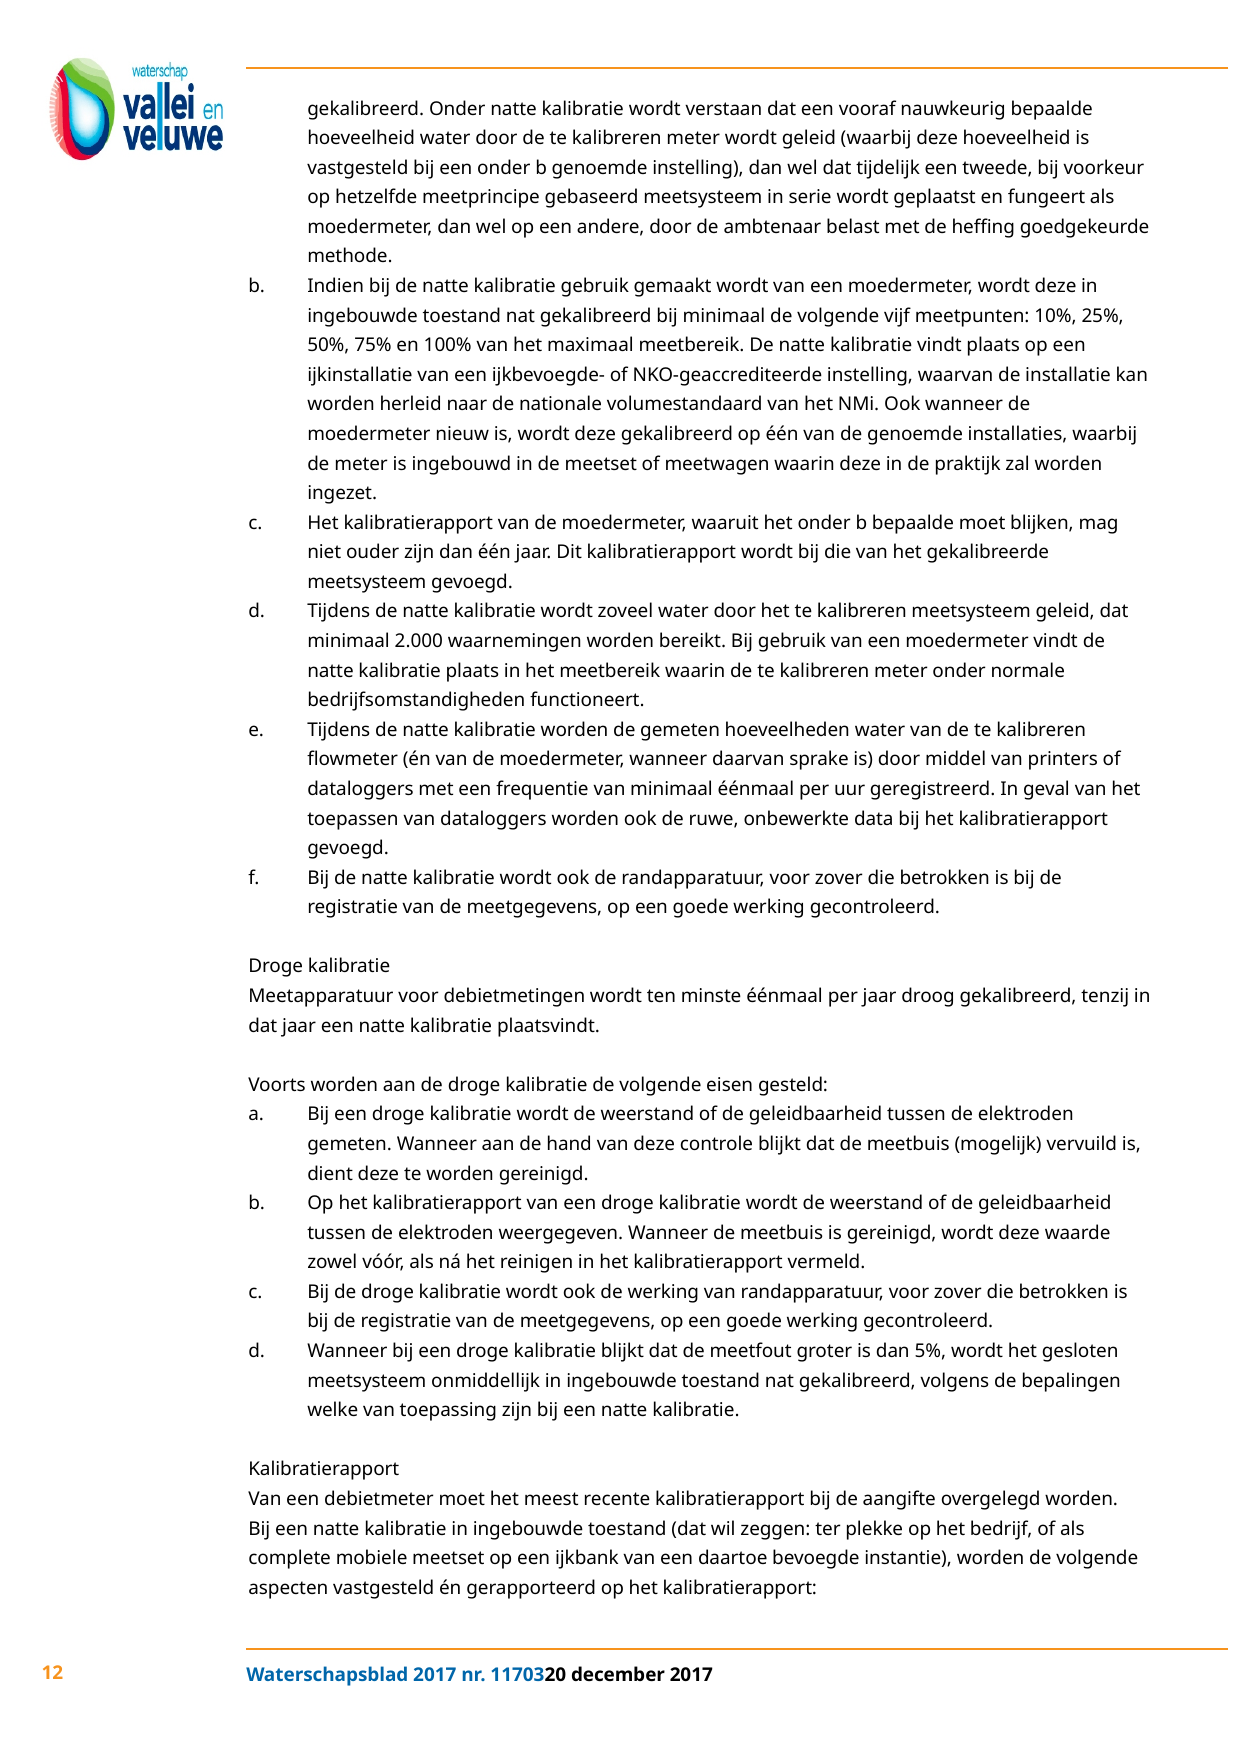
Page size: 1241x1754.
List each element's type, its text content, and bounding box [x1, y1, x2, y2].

text Droge kalibratie [248, 953, 1152, 978]
list Tijdens de natte kalibratie wordt zoveel water door het te kalibreren meetsysteem geleid, dat minimaal 2.000 waarnemingen worden bereikt. Bij gebruik van een moedermeter vindt de natte kalibratie plaats in het meetbereik waarin de te kalibreren meter onder normale bedrijfsomstandigheden functioneert. [248, 598, 1152, 712]
list Op het kalibratierapport van een droge kalibratie wordt de weerstand of de geleidbaarheid tussen de elektroden weergegeven. Wanneer de meetbuis is gereinigd, wordt deze waarde zowel vóór, als ná het reinigen in het kalibratierapport vermeld. [248, 1189, 1152, 1274]
text Bij een natte kalibratie in ingebouwde toestand (dat wil zeggen: ter plekke op het bedrijf, of als complete mobiele meetset op een ijkbank van een daartoe bevoegde instantie), worden de volgende aspecten vastgesteld én gerapporteerd op het kalibratierapport: [248, 1515, 1152, 1600]
text Voorts worden aan de droge kalibratie de volgende eisen gesteld: [248, 1071, 1152, 1097]
list Bij de natte kalibratie wordt ook de randapparatuur, voor zover die betrokken is bij de registratie van de meetgegevens, op een goede werking gecontroleerd. [248, 864, 1152, 919]
list Wanneer bij een droge kalibratie blijkt dat de meetfout groter is dan 5%, wordt het gesloten meetsysteem onmiddellijk in ingebouwde toestand nat gekalibreerd, volgens de bepalingen welke van toepassing zijn bij een natte kalibratie. [248, 1337, 1152, 1422]
list Tijdens de natte kalibratie worden de gemeten hoeveelheden water van de te kalibreren flowmeter (én van de moedermeter, wanneer daarvan sprake is) door middel van printers of dataloggers met een frequentie van minimaal éénmaal per uur geregistreerd. In geval van het toepassen van dataloggers worden ook de ruwe, onbewerkte data bij het kalibratierapport gevoegd. [248, 716, 1152, 860]
list Bij de droge kalibratie wordt ook de werking van randapparatuur, voor zover die betrokken is bij de registratie van de meetgegevens, op een goede werking gecontroleerd. [248, 1278, 1152, 1333]
list Bij een droge kalibratie wordt de weerstand of de geleidbaarheid tussen de elektroden gemeten. Wanneer aan de hand van deze controle blijkt dat de meetbuis (mogelijk) vervuild is, dient deze te worden gereinigd. [248, 1101, 1152, 1186]
text Van een debietmeter moet het meest recente kalibratierapport bij de aangifte overgelegd worden. [248, 1485, 1152, 1511]
list gekalibreerd. Onder natte kalibratie wordt verstaan dat een vooraf nauwkeurig bepaalde hoeveelheid water door de te kalibreren meter wordt geleid (waarbij deze hoeveelheid is vastgesteld bij een onder b genoemde instelling), dan wel dat tijdelijk een tweede, bij voorkeur op hetzelfde meetprincipe gebaseerd meetsysteem in serie wordt geplaatst en fungeert als moedermeter, dan wel op een andere, door de ambtenaar belast met de heffing goedgekeurde methode. [248, 95, 1152, 268]
text Kalibratierapport [248, 1456, 1152, 1481]
list Indien bij de natte kalibratie gebruik gemaakt wordt van een moedermeter, wordt deze in ingebouwde toestand nat gekalibreerd bij minimaal de volgende vijf meetpunten: 10%, 25%, 50%, 75% en 100% van het maximaal meetbereik. De natte kalibratie vindt plaats op een ijkinstallatie van een ijkbevoegde- of NKO-geaccrediteerde instelling, waarvan de installatie kan worden herleid naar de nationale volumestandaard van het NMi. Ook wanneer de moedermeter nieuw is, wordt deze gekalibreerd op één van de genoemde installaties, waarbij de meter is ingebouwd in de meetset of meetwagen waarin deze in de praktijk zal worden ingezet. [248, 272, 1152, 505]
list Het kalibratierapport van de moedermeter, waaruit het onder b bepaalde moet blijken, mag niet ouder zijn dan één jaar. Dit kalibratierapport wordt bij die van het gekalibreerde meetsysteem gevoegd. [248, 509, 1152, 594]
picture [41, 47, 231, 172]
text Meetapparatuur voor debietmetingen wordt ten minste éénmaal per jaar droog gekalibreerd, tenzij in dat jaar een natte kalibratie plaatsvindt. [248, 982, 1152, 1038]
